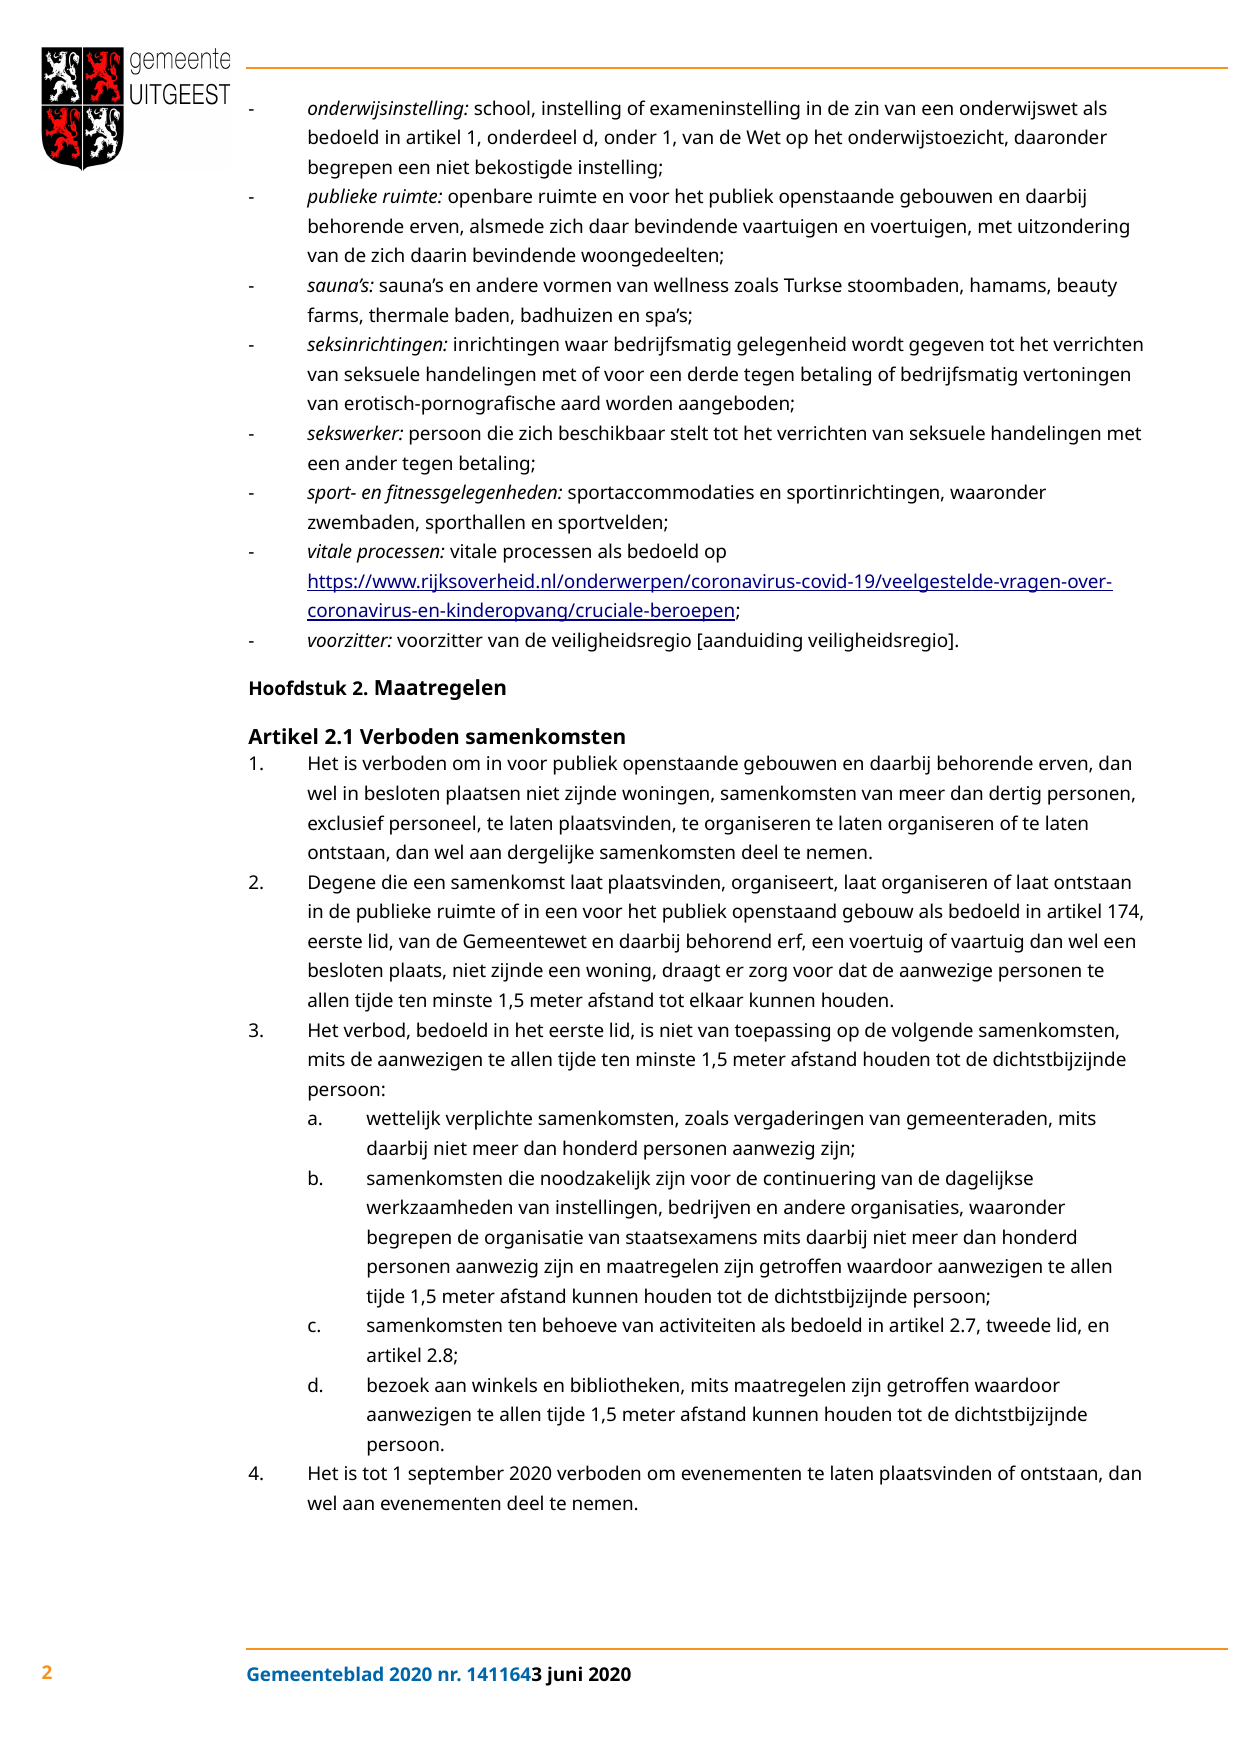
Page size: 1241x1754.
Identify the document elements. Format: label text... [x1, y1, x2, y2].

list voorzitter: voorzitter van de veiligheidsregio [aanduiding veiligheidsregio]. [248, 627, 1152, 653]
list sauna’s: sauna’s en andere vormen van wellness zoals Turkse stoombaden, hamams, beauty farms, thermale baden, badhuizen en spa’s; [248, 272, 1152, 328]
list Degene die een samenkomst laat plaatsvinden, organiseert, laat organiseren of laat ontstaan in de publieke ruimte of in een voor het publiek openstaand gebouw als bedoeld in artikel 174, eerste lid, van de Gemeentewet en daarbij behorend erf, een voertuig of vaartuig dan wel een besloten plaats, niet zijnde een woning, draagt er zorg voor dat de aanwezige personen te allen tijde ten minste 1,5 meter afstand tot elkaar kunnen houden. [248, 869, 1152, 1013]
list vitale processen: vitale processen als bedoeld op https://www.rijksoverheid.nl/onderwerpen/coronavirus-covid-19/veelgestelde-vragen-over-coronavirus-en-kinderopvang/cruciale-beroepen; [248, 538, 1152, 623]
list wettelijk verplichte samenkomsten, zoals vergaderingen van gemeenteraden, mits daarbij niet meer dan honderd personen aanwezig zijn; [307, 1106, 1152, 1161]
list Het is verboden om in voor publiek openstaande gebouwen en daarbij behorende erven, dan wel in besloten plaatsen niet zijnde woningen, samenkomsten van meer dan dertig personen, exclusief personeel, te laten plaatsvinden, te organiseren te laten organiseren of te laten ontstaan, dan wel aan dergelijke samenkomsten deel te nemen. [248, 751, 1152, 865]
list bezoek aan winkels en bibliotheken, mits maatregelen zijn getroffen waardoor aanwezigen te allen tijde 1,5 meter afstand kunnen houden tot de dichtstbijzijnde persoon. [307, 1372, 1152, 1457]
list samenkomsten ten behoeve van activiteiten als bedoeld in artikel 2.7, tweede lid, en artikel 2.8; [307, 1313, 1152, 1368]
list seksinrichtingen: inrichtingen waar bedrijfsmatig gelegenheid wordt gegeven tot het verrichten van seksuele handelingen met of voor een derde tegen betaling of bedrijfsmatig vertoningen van erotisch-pornografische aard worden aangeboden; [248, 331, 1152, 416]
list samenkomsten die noodzakelijk zijn voor de continuering van de dagelijkse werkzaamheden van instellingen, bedrijven en andere organisaties, waaronder begrepen de organisatie van staatsexamens mits daarbij niet meer dan honderd personen aanwezig zijn en maatregelen zijn getroffen waardoor aanwezigen te allen tijde 1,5 meter afstand kunnen houden tot de dichtstbijzijnde persoon; [307, 1165, 1152, 1309]
list publieke ruimte: openbare ruimte en voor het publiek openstaande gebouwen en daarbij behorende erven, alsmede zich daar bevindende vaartuigen en voertuigen, met uitzondering van de zich daarin bevindende woongedeelten; [248, 183, 1152, 268]
list sekswerker: persoon die zich beschikbaar stelt tot het verrichten van seksuele handelingen met een ander tegen betaling; [248, 420, 1152, 476]
text Hoofdstuk 2. Maatregelen [248, 673, 1152, 701]
picture [41, 47, 231, 172]
list Het verbod, bedoeld in het eerste lid, is niet van toepassing op de volgende samenkomsten, mits de aanwezigen te allen tijde ten minste 1,5 meter afstand houden tot de dichtstbijzijnde persoon: [248, 1017, 1152, 1102]
list sport- en fitnessgelegenheden: sportaccommodaties en sportinrichtingen, waaronder zwembaden, sporthallen en sportvelden; [248, 479, 1152, 535]
text Artikel 2.1 Verboden samenkomsten [248, 722, 1152, 751]
list Het is tot 1 september 2020 verboden om evenementen te laten plaatsvinden of ontstaan, dan wel aan evenementen deel te nemen. [248, 1461, 1152, 1516]
list onderwijsinstelling: school, instelling of exameninstelling in de zin van een onderwijswet als bedoeld in artikel 1, onderdeel d, onder 1, van de Wet op het onderwijstoezicht, daaronder begrepen een niet bekostigde instelling; [248, 95, 1152, 180]
